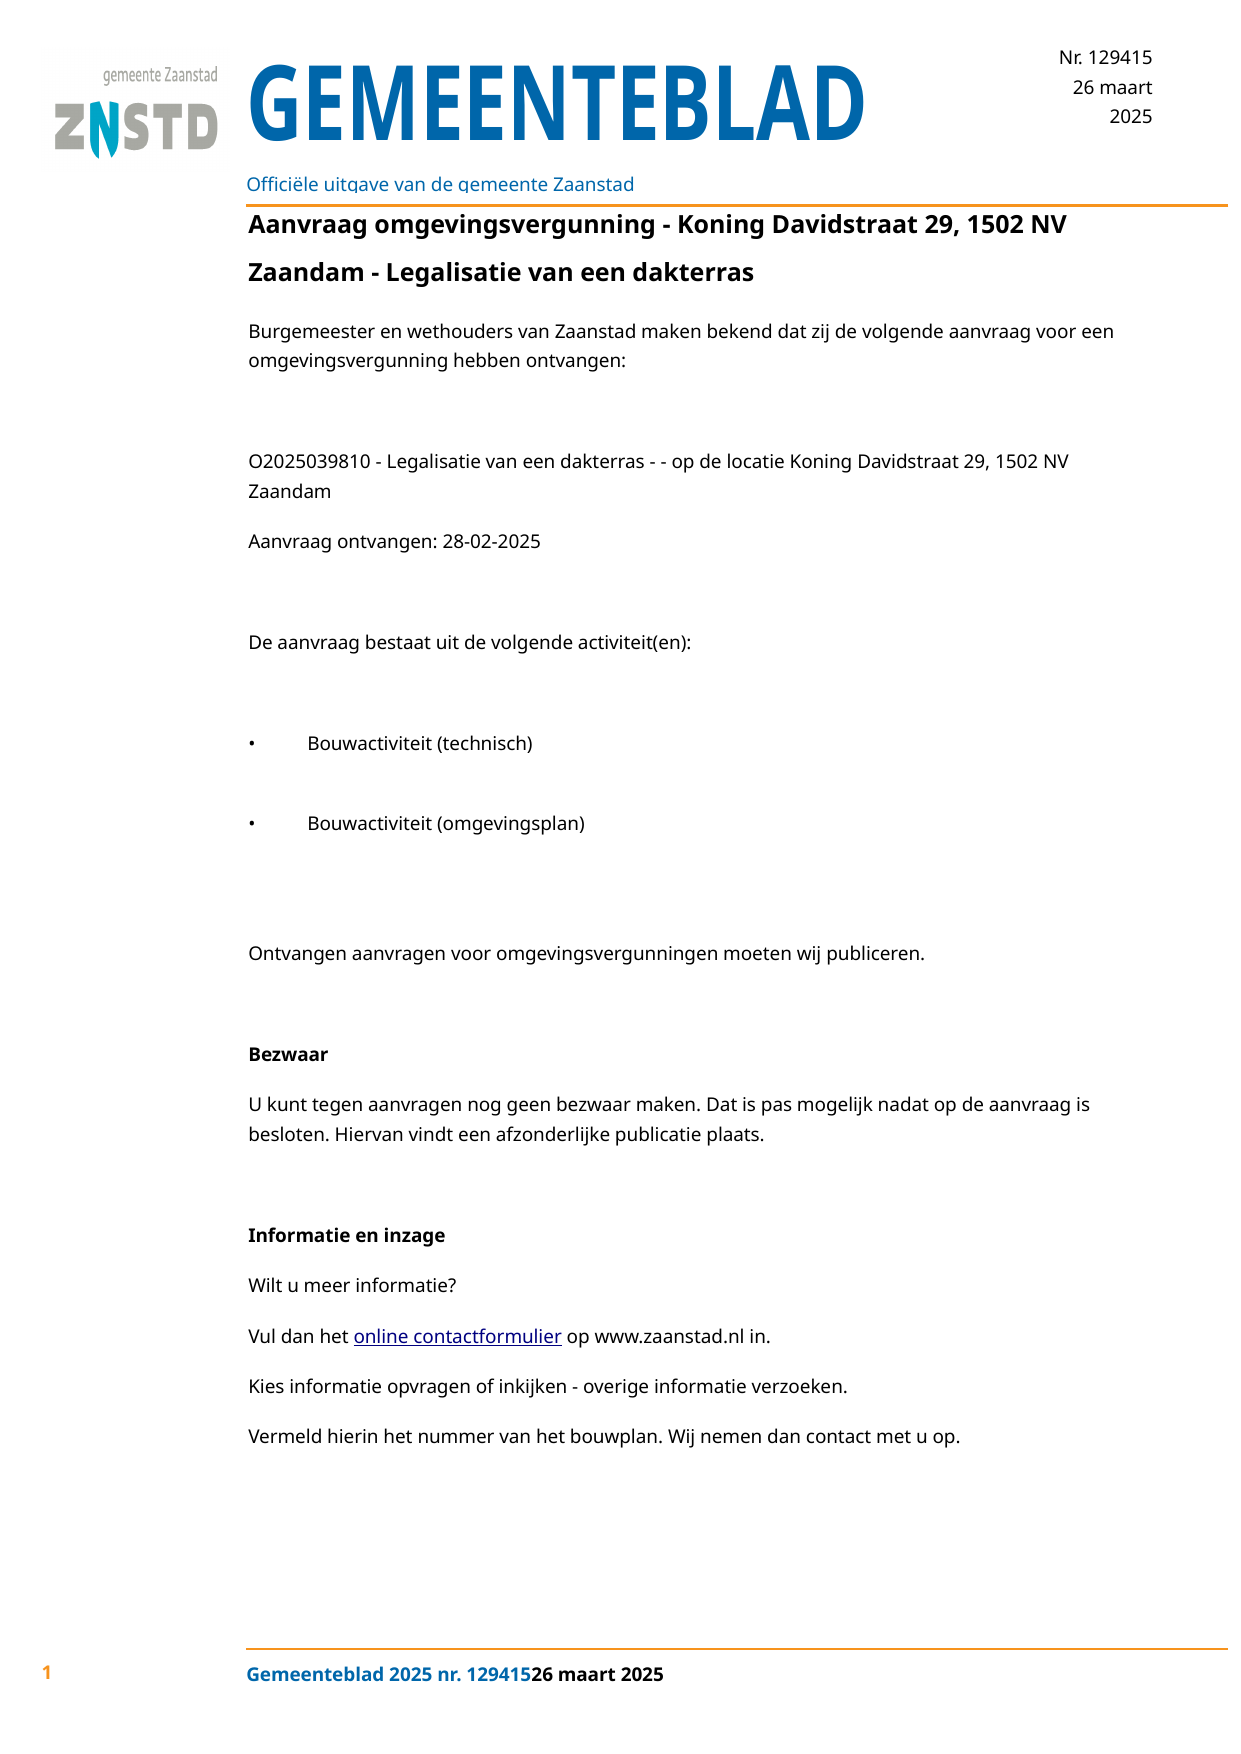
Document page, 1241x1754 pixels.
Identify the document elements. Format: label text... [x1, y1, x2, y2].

text Bezwaar [248, 1041, 1152, 1067]
text Kies informatie opvragen of inkijken - overige informatie verzoeken. [248, 1373, 1152, 1399]
text Vermeld hierin het nummer van het bouwplan. Wij nemen dan contact met u op. [248, 1424, 1152, 1449]
text De aanvraag bestaat uit de volgende activiteit(en): [248, 629, 1152, 655]
text Wilt u meer informatie? [248, 1272, 1152, 1298]
text Burgemeester en wethouders van Zaanstad maken bekend dat zij de volgende aanvraag voor een omgevingsvergunning hebben ontvangen: [248, 318, 1152, 373]
list Bouwactiviteit (technisch) [248, 730, 1152, 756]
text O2025039810 - Legalisatie van een dakterras - - op de locatie Koning Davidstraat 29, 1502 NV Zaandam [248, 448, 1152, 504]
text Informatie en inzage [248, 1222, 1152, 1248]
text U kunt tegen aanvragen nog geen bezwaar maken. Dat is pas mogelijk nadat op de aanvraag is besloten. Hiervan vindt een afzonderlijke publicatie plaats. [248, 1092, 1152, 1147]
picture [41, 47, 231, 172]
text Aanvraag omgevingsvergunning - Koning Davidstraat 29, 1502 NV Zaandam - Legalisatie van een dakterras [248, 207, 1152, 288]
list Bouwactiviteit (omgevingsplan) [248, 810, 1152, 836]
text Aanvraag ontvangen: 28-02-2025 [248, 528, 1152, 554]
text Ontvangen aanvragen voor omgevingsvergunningen moeten wij publiceren. [248, 940, 1152, 966]
text Vul dan het online contactformulier op www.zaanstad.nl in. [248, 1323, 1152, 1349]
